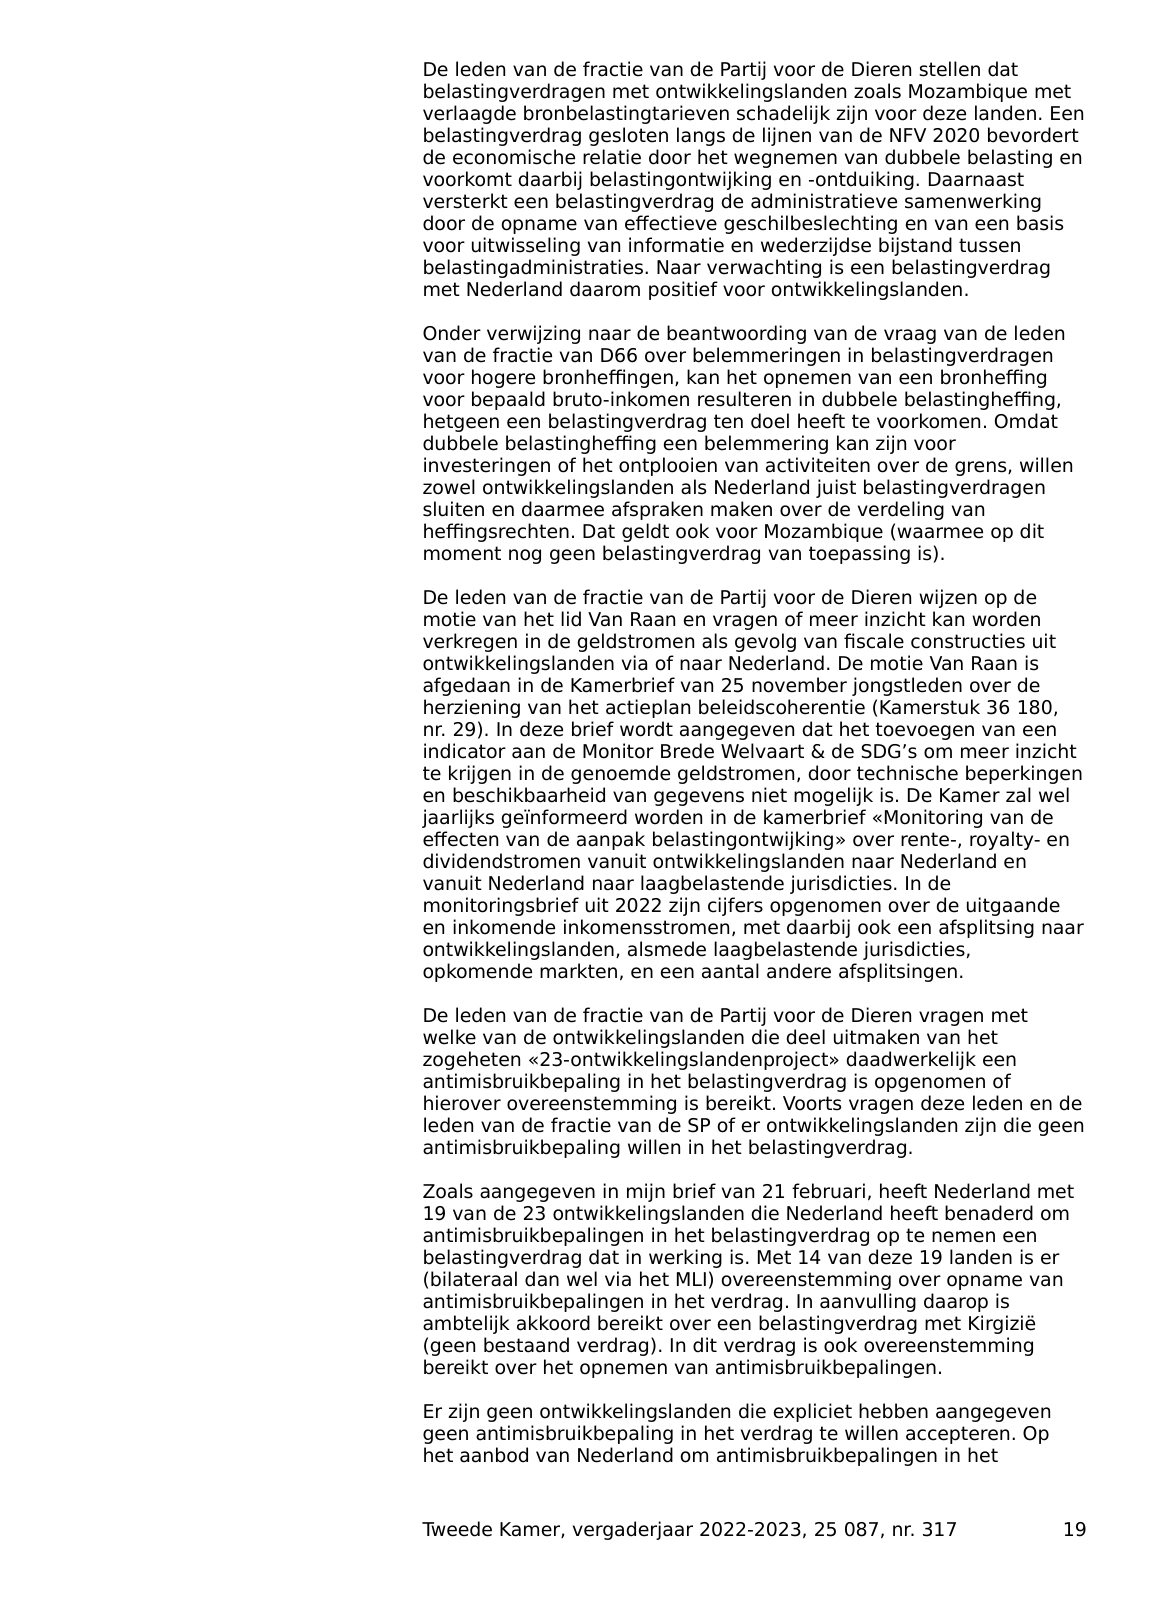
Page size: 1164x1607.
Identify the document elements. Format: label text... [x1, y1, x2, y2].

text Zoals aangegeven in mijn brief van 21 februari, heeft Nederland met 19 van de 23 ontwikkelingslanden die Nederland heeft benaderd om antimisbruikbepalingen in het belastingverdrag op te nemen een belastingverdrag dat in werking is. Met 14 van deze 19 landen is er (bilateraal dan wel via het MLI) overeenstemming over opname van antimisbruikbepalingen in het verdrag. In aanvulling daarop is ambtelijk akkoord bereikt over een belastingverdrag met Kirgizië (geen bestaand verdrag). In dit verdrag is ook overeenstemming bereikt over het opnemen van antimisbruikbepalingen. [422, 1181, 1087, 1379]
text Onder verwijzing naar de beantwoording van de vraag van de leden van de fractie van D66 over belemmeringen in belastingverdragen voor hogere bronheffingen, kan het opnemen van een bronheffing voor bepaald bruto-inkomen resulteren in dubbele belastingheffing, hetgeen een belastingverdrag ten doel heeft te voorkomen. Omdat dubbele belastingheffing een belemmering kan zijn voor investeringen of het ontplooien van activiteiten over de grens, willen zowel ontwikkelingslanden als Nederland juist belastingverdragen sluiten en daarmee afspraken maken over de verdeling van heffingsrechten. Dat geldt ook voor Mozambique (waarmee op dit moment nog geen belastingverdrag van toepassing is). [422, 323, 1087, 565]
text De leden van de fractie van de Partij voor de Dieren vragen met welke van de ontwikkelingslanden die deel uitmaken van het zogeheten «23-ontwikkelingslandenproject» daadwerkelijk een antimisbruikbepaling in het belastingverdrag is opgenomen of hierover overeenstemming is bereikt. Voorts vragen deze leden en de leden van de fractie van de SP of er ontwikkelingslanden zijn die geen antimisbruikbepaling willen in het belastingverdrag. [422, 1005, 1087, 1159]
text Er zijn geen ontwikkelingslanden die expliciet hebben aangegeven geen antimisbruikbepaling in het verdrag te willen accepteren. Op het aanbod van Nederland om antimisbruikbepalingen in het [422, 1401, 1087, 1467]
text De leden van de fractie van de Partij voor de Dieren wijzen op de motie van het lid Van Raan en vragen of meer inzicht kan worden verkregen in de geldstromen als gevolg van fiscale constructies uit ontwikkelingslanden via of naar Nederland. De motie Van Raan is afgedaan in de Kamerbrief van 25 november jongstleden over de herziening van het actieplan beleidscoherentie (Kamerstuk 36 180, nr. 29). In deze brief wordt aangegeven dat het toevoegen van een indicator aan de Monitor Brede Welvaart & de SDG’s om meer inzicht te krijgen in de genoemde geldstromen, door technische beperkingen en beschikbaarheid van gegevens niet mogelijk is. De Kamer zal wel jaarlijks geïnformeerd worden in de kamerbrief «Monitoring van de effecten van de aanpak belastingontwijking» over rente-, royalty- en dividendstromen vanuit ontwikkelingslanden naar Nederland en vanuit Nederland naar laagbelastende jurisdicties. In de monitoringsbrief uit 2022 zijn cijfers opgenomen over de uitgaande en inkomende inkomensstromen, met daarbij ook een afsplitsing naar ontwikkelingslanden, alsmede laagbelastende jurisdicties, opkomende markten, en een aantal andere afsplitsingen. [422, 587, 1087, 983]
text De leden van de fractie van de Partij voor de Dieren stellen dat belastingverdragen met ontwikkelingslanden zoals Mozambique met verlaagde bronbelastingtarieven schadelijk zijn voor deze landen. Een belastingverdrag gesloten langs de lijnen van de NFV 2020 bevordert de economische relatie door het wegnemen van dubbele belasting en voorkomt daarbij belastingontwijking en -ontduiking. Daarnaast versterkt een belastingverdrag de administratieve samenwerking door de opname van effectieve geschilbeslechting en van een basis voor uitwisseling van informatie en wederzijdse bijstand tussen belastingadministraties. Naar verwachting is een belastingverdrag met Nederland daarom positief voor ontwikkelingslanden. [422, 59, 1087, 301]
